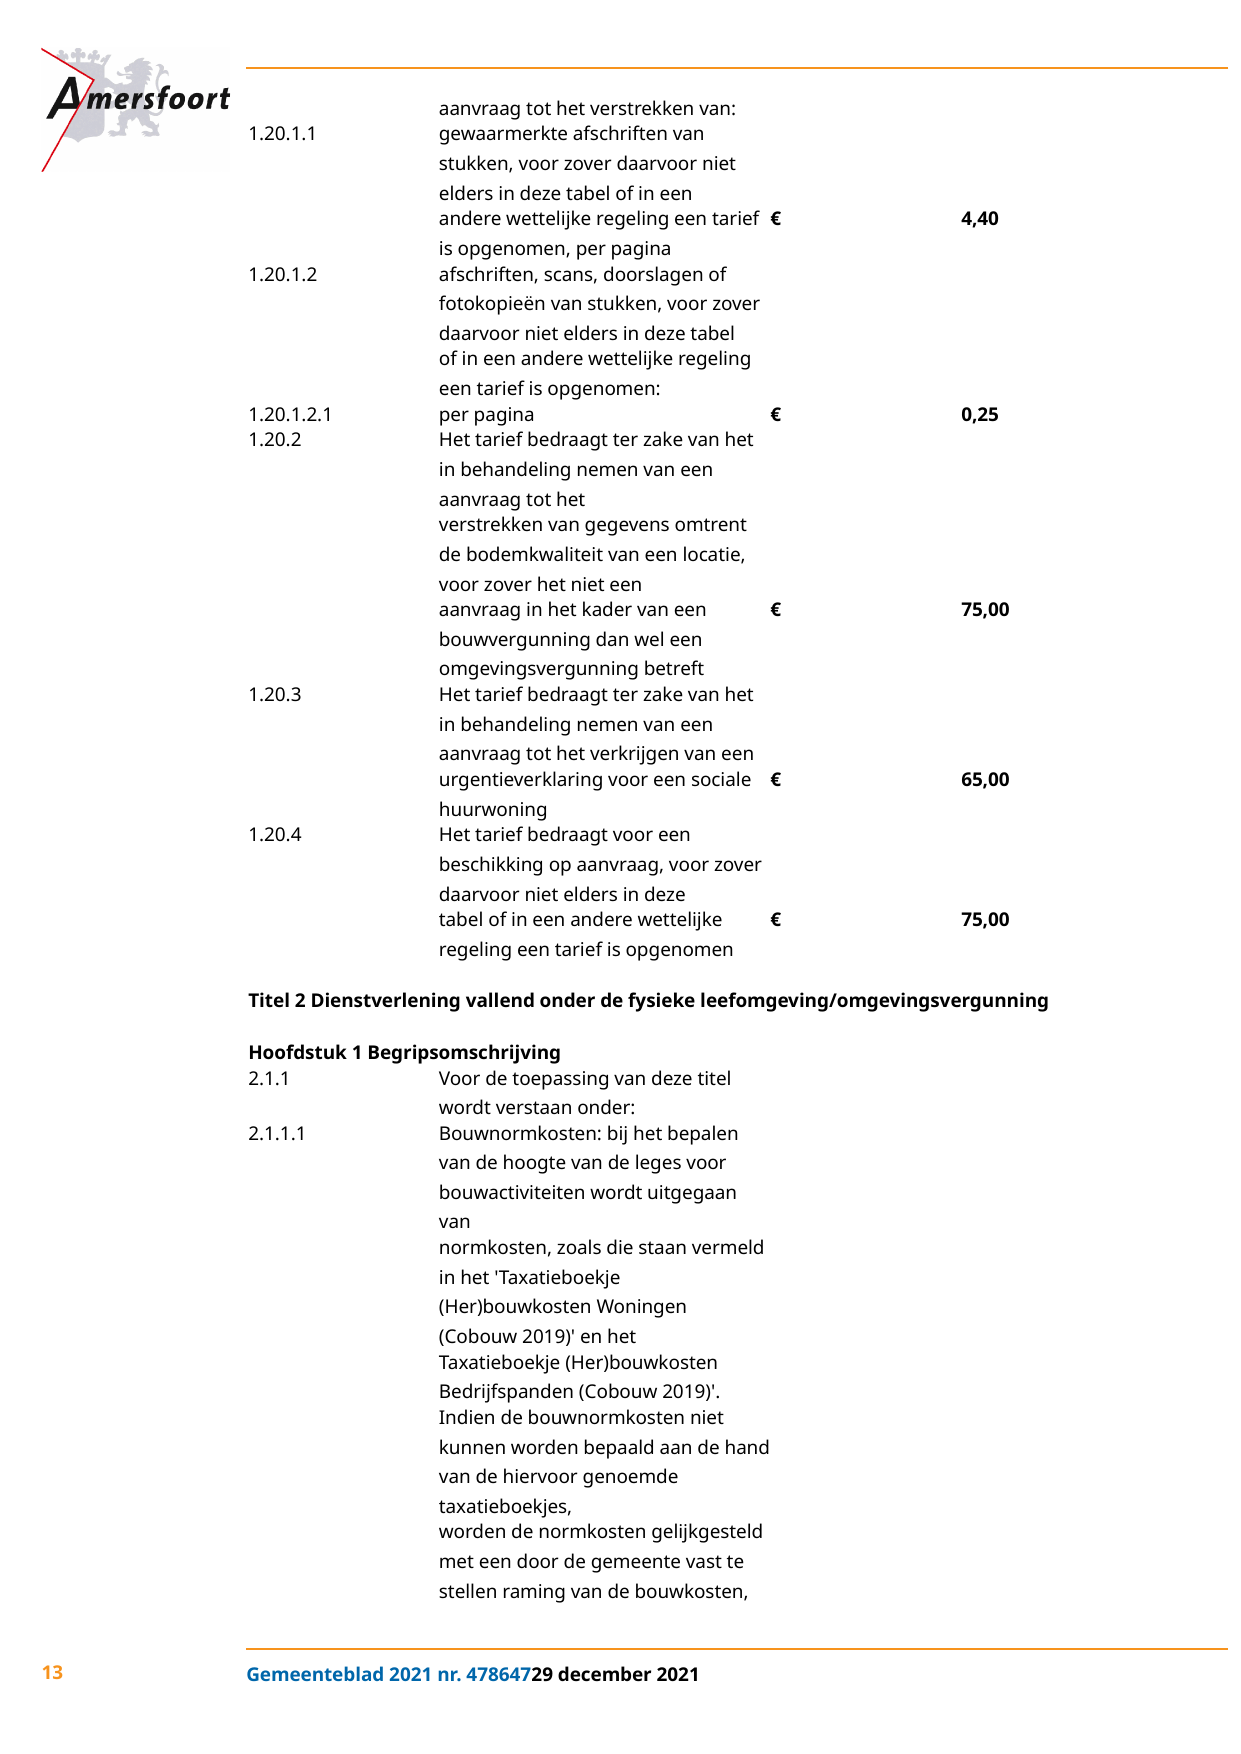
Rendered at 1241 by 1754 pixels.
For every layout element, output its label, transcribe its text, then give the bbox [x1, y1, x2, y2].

table_cell € [770, 205, 961, 261]
table_cell [961, 1065, 1152, 1120]
table_cell [961, 346, 1152, 401]
table_cell Voor de toepassing van deze titel wordt verstaan onder: [439, 1065, 770, 1120]
table_cell gewaarmerkte afschriften van stukken, voor zover daarvoor niet elders in deze tabel of in een [439, 121, 770, 205]
table_cell per pagina [439, 401, 770, 427]
table_cell [248, 205, 439, 261]
table_cell Hoofdstuk 1 Begripsomschrijving [248, 1039, 1152, 1065]
table_cell [961, 427, 1152, 512]
table_cell 4,40 [961, 205, 1152, 261]
table_cell [770, 1013, 961, 1039]
table_cell [961, 121, 1152, 205]
table_cell 1.20.4 [248, 822, 439, 906]
table_cell [770, 962, 961, 987]
table_cell [248, 512, 439, 596]
table_cell 2.1.1 [248, 1065, 439, 1120]
table_cell [439, 962, 770, 987]
table_cell 1.20.3 [248, 681, 439, 766]
table_cell 75,00 [961, 596, 1152, 681]
table_cell [248, 346, 439, 401]
table_cell Taxatieboekje (Her)bouwkosten Bedrijfspanden (Cobouw 2019)'. [439, 1349, 770, 1404]
table_cell [961, 1349, 1152, 1404]
table_cell [961, 962, 1152, 987]
table_cell [961, 95, 1152, 121]
table_cell Bouwnormkosten: bij het bepalen van de hoogte van de leges voor bouwactiviteiten wordt uitgegaan van [439, 1120, 770, 1234]
table_cell andere wettelijke regeling een tarief is opgenomen, per pagina [439, 205, 770, 261]
table_cell aanvraag tot het verstrekken van: [439, 95, 770, 121]
table_cell [961, 1120, 1152, 1234]
table_cell Het tarief bedraagt ter zake van het in behandeling nemen van een aanvraag tot het verkrijgen van een [439, 681, 770, 766]
table_cell [248, 1404, 439, 1519]
table_cell € [770, 906, 961, 962]
table_cell [439, 1013, 770, 1039]
table_cell [770, 1120, 961, 1234]
table_cell tabel of in een andere wettelijke regeling een tarief is opgenomen [439, 906, 770, 962]
table_cell 75,00 [961, 906, 1152, 962]
table_cell [770, 95, 961, 121]
table_cell [248, 962, 439, 987]
table_cell 65,00 [961, 766, 1152, 822]
table_cell urgentieverklaring voor een sociale huurwoning [439, 766, 770, 822]
table_cell Het tarief bedraagt voor een beschikking op aanvraag, voor zover daarvoor niet elders in deze [439, 822, 770, 906]
table_cell Titel 2 Dienstverlening vallend onder de fysieke leefomgeving/omgevingsvergunning [248, 988, 1152, 1013]
table_cell [248, 1349, 439, 1404]
table_cell [248, 596, 439, 681]
table_cell € [770, 401, 961, 427]
table_cell 1.20.1.2 [248, 261, 439, 346]
table_cell [770, 822, 961, 906]
table_cell [961, 822, 1152, 906]
table_cell [770, 512, 961, 596]
table_cell [248, 95, 439, 121]
table_cell [770, 1404, 961, 1519]
table_cell € [770, 766, 961, 822]
table_cell verstrekken van gegevens omtrent de bodemkwaliteit van een locatie, voor zover het niet een [439, 512, 770, 596]
table_cell [961, 681, 1152, 766]
table_cell Indien de bouwnormkosten niet kunnen worden bepaald aan de hand van de hiervoor genoemde taxatieboekjes, [439, 1404, 770, 1519]
table_cell [770, 346, 961, 401]
table_cell Het tarief bedraagt ter zake van het in behandeling nemen van een aanvraag tot het [439, 427, 770, 512]
table_cell [770, 427, 961, 512]
table_cell [961, 1235, 1152, 1349]
table_cell of in een andere wettelijke regeling een tarief is opgenomen: [439, 346, 770, 401]
table_cell normkosten, zoals die staan vermeld in het 'Taxatieboekje (Her)bouwkosten Woningen (Cobouw 2019)' en het [439, 1235, 770, 1349]
table_cell 2.1.1.1 [248, 1120, 439, 1234]
table_cell [961, 512, 1152, 596]
table_cell [248, 766, 439, 822]
table_cell [248, 1235, 439, 1349]
table_cell [770, 261, 961, 346]
table_cell 1.20.1.2.1 [248, 401, 439, 427]
table_cell 1.20.1.1 [248, 121, 439, 205]
table_cell [770, 1235, 961, 1349]
table_cell worden de normkosten gelijkgesteld met een door de gemeente vast te stellen raming van de bouwkosten, [439, 1519, 770, 1604]
table_cell [770, 1349, 961, 1404]
table_cell aanvraag in het kader van een bouwvergunning dan wel een omgevingsvergunning betreft [439, 596, 770, 681]
table_cell [770, 681, 961, 766]
table_cell [248, 1519, 439, 1604]
table_cell 1.20.2 [248, 427, 439, 512]
table_cell [961, 1404, 1152, 1519]
table_cell [961, 1013, 1152, 1039]
table_cell [770, 1065, 961, 1120]
table_cell [248, 906, 439, 962]
table_cell [248, 1013, 439, 1039]
table_cell [961, 1519, 1152, 1604]
table_cell 0,25 [961, 401, 1152, 427]
table_cell € [770, 596, 961, 681]
table_cell [770, 1519, 961, 1604]
table_cell [961, 261, 1152, 346]
picture [41, 47, 231, 172]
table_cell [770, 121, 961, 205]
table_cell afschriften, scans, doorslagen of fotokopieën van stukken, voor zover daarvoor niet elders in deze tabel [439, 261, 770, 346]
